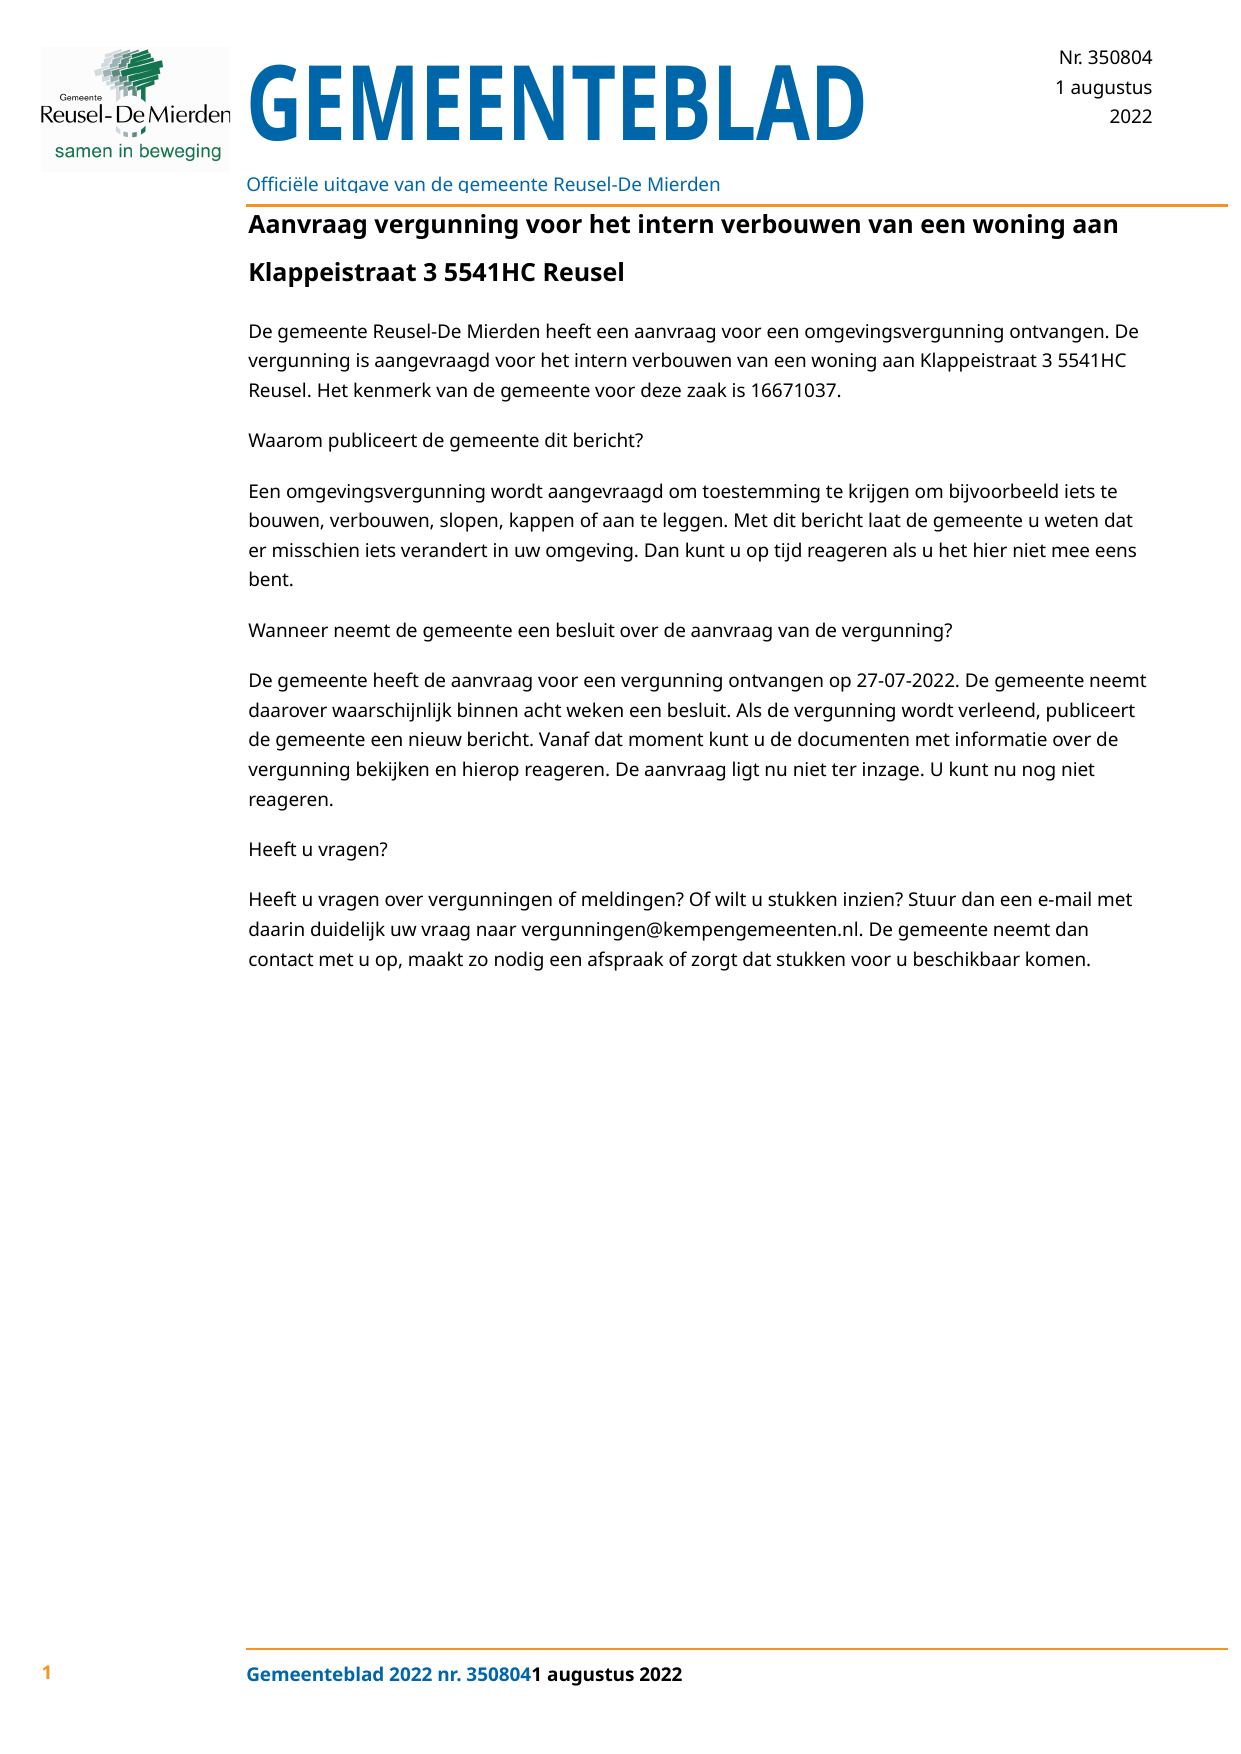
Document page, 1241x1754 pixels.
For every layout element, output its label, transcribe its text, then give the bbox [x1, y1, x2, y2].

text Waarom publiceert de gemeente dit bericht? [248, 427, 1152, 453]
text Heeft u vragen? [248, 836, 1152, 862]
text Aanvraag vergunning voor het intern verbouwen van een woning aan Klappeistraat 3 5541HC Reusel [248, 207, 1152, 288]
text De gemeente heeft de aanvraag voor een vergunning ontvangen op 27-07-2022. De gemeente neemt daarover waarschijnlijk binnen acht weken een besluit. Als de vergunning wordt verleend, publiceert de gemeente een nieuw bericht. Vanaf dat moment kunt u de documenten met informatie over de vergunning bekijken en hierop reageren. De aanvraag ligt nu niet ter inzage. U kunt nu nog niet reageren. [248, 667, 1152, 812]
picture [41, 47, 231, 172]
text Een omgevingsvergunning wordt aangevraagd om toestemming te krijgen om bijvoorbeeld iets te bouwen, verbouwen, slopen, kappen of aan te leggen. Met dit bericht laat de gemeente u weten dat er misschien iets verandert in uw omgeving. Dan kunt u op tijd reageren als u het hier niet mee eens bent. [248, 478, 1152, 592]
text Wanneer neemt de gemeente een besluit over de aanvraag van de vergunning? [248, 617, 1152, 643]
text De gemeente Reusel-De Mierden heeft een aanvraag voor een omgevingsvergunning ontvangen. De vergunning is aangevraagd voor het intern verbouwen van een woning aan Klappeistraat 3 5541HC Reusel. Het kenmerk van de gemeente voor deze zaak is 16671037. [248, 318, 1152, 403]
text Heeft u vragen over vergunningen of meldingen? Of wilt u stukken inzien? Stuur dan een e-mail met daarin duidelijk uw vraag naar vergunningen@kempengemeenten.nl. De gemeente neemt dan contact met u op, maakt zo nodig een afspraak of zorgt dat stukken voor u beschikbaar komen. [248, 887, 1152, 972]
